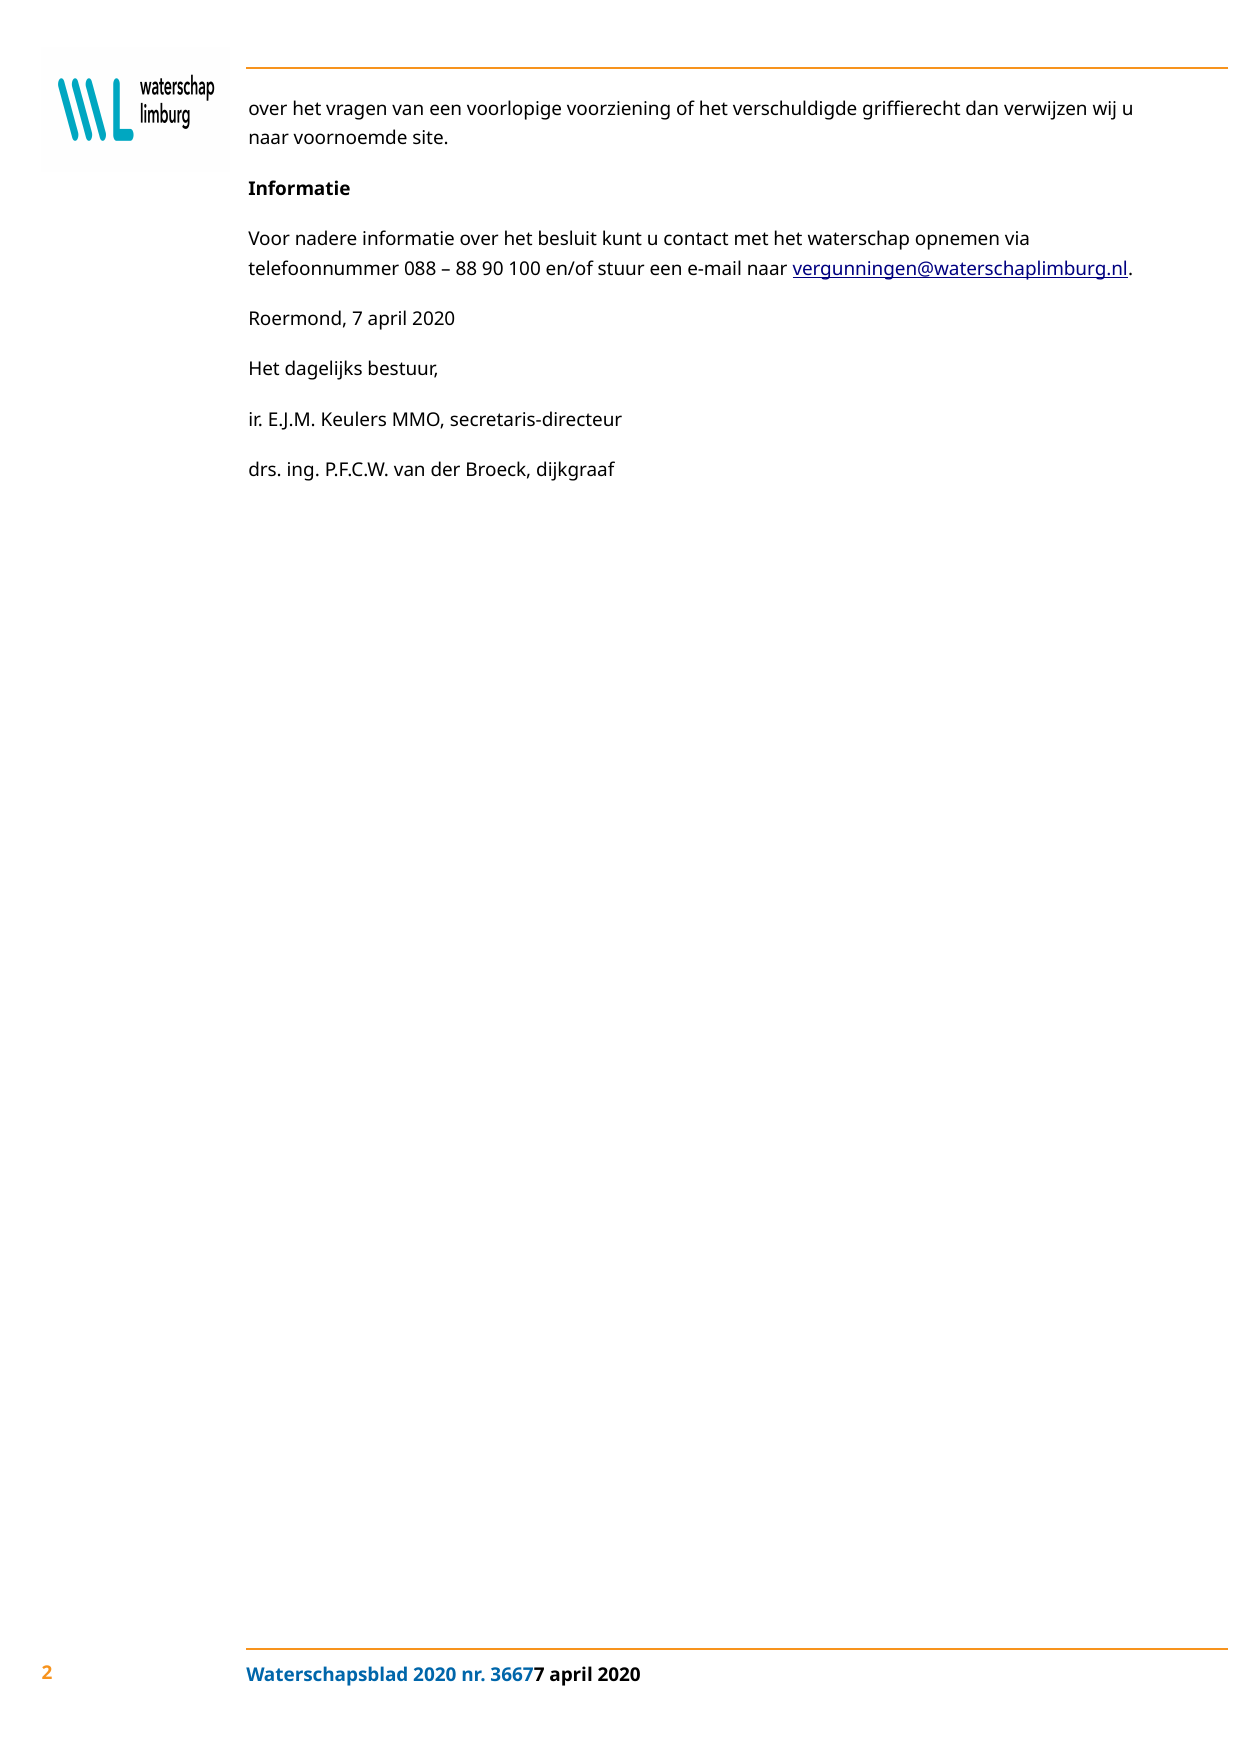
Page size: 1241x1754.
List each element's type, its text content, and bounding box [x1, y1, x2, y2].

text Het dagelijks bestuur, [248, 356, 1152, 381]
picture [41, 47, 231, 172]
text Informatie [248, 175, 1152, 201]
text ir. E.J.M. Keulers MMO, secretaris-directeur [248, 406, 1152, 432]
text Roermond, 7 april 2020 [248, 305, 1152, 331]
text Voor nadere informatie over het besluit kunt u contact met het waterschap opnemen via telefoonnummer 088 – 88 90 100 en/of stuur een e-mail naar vergunningen@waterschaplimburg.nl. [248, 225, 1152, 281]
text drs. ing. P.F.C.W. van der Broeck, dijkgraaf [248, 456, 1152, 482]
text over het vragen van een voorlopige voorziening of het verschuldigde griffierecht dan verwijzen wij u naar voornoemde site. [248, 95, 1152, 150]
